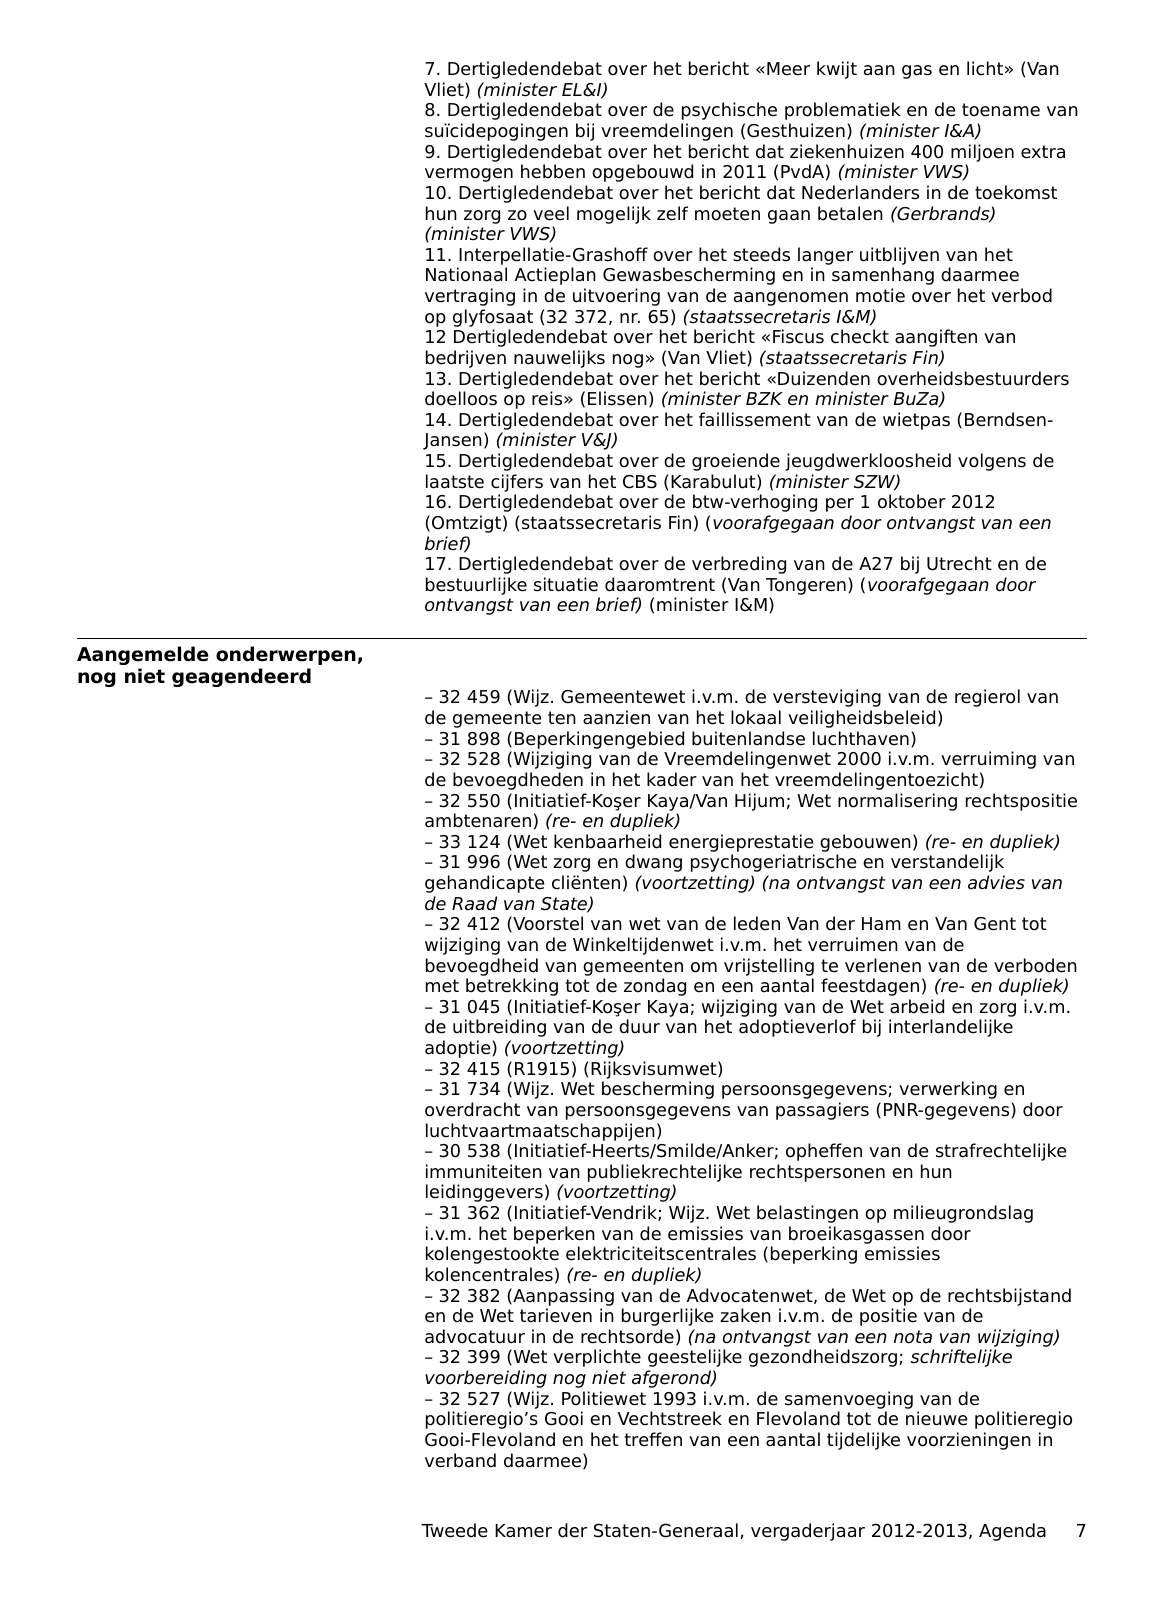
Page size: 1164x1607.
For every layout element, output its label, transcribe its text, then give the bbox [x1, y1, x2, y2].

table_cell [401, 832, 418, 852]
table_cell [401, 59, 418, 100]
table_cell [401, 1079, 418, 1141]
table_cell [77, 100, 401, 142]
table_cell [77, 791, 401, 832]
table_cell – 32 415 (R1915) (Rijksvisumwet) [418, 1059, 1087, 1079]
table_cell [77, 997, 401, 1059]
table_cell – 32 412 (Voorstel van wet van de leden Van der Ham en Van Gent tot wijziging van de Winkeltijdenwet i.v.m. het verruimen van de bevoegdheid van gemeenten om vrijstelling te verlenen van de verboden met betrekking tot de zondag en een aantal feestdagen) (re- en dupliek) [418, 914, 1087, 997]
table_cell [401, 554, 418, 616]
table_cell – 31 362 (Initiatief-Vendrik; Wijz. Wet belastingen op milieugrondslag i.v.m. het beperken van de emissies van broeikasgassen door kolengestookte elektriciteitscentrales (beperking emissies kolencentrales) (re- en dupliek) [418, 1203, 1087, 1286]
table_cell [401, 1389, 418, 1471]
table_cell [77, 59, 401, 100]
table_cell [77, 1141, 401, 1203]
table_cell [77, 183, 401, 245]
table_header [418, 639, 1087, 687]
table_cell – 32 382 (Aanpassing van de Advocatenwet, de Wet op de rechtsbijstand en de Wet tarieven in burgerlijke zaken i.v.m. de positie van de advocatuur in de rechtsorde) (na ontvangst van een nota van wijziging) [418, 1286, 1087, 1347]
table_cell – 30 538 (Initiatief-Heerts/Smilde/Anker; opheffen van de strafrechtelijke immuniteiten van publiekrechtelijke rechtspersonen en hun leidinggevers) (voortzetting) [418, 1141, 1087, 1203]
table_cell [401, 410, 418, 451]
table_cell – 31 996 (Wet zorg en dwang psychogeriatrische en verstandelijk gehandicapte cliënten) (voortzetting) (na ontvangst van een advies van de Raad van State) [418, 853, 1087, 914]
table_cell [77, 1286, 401, 1347]
table_cell [401, 245, 418, 327]
table_cell [401, 1286, 418, 1347]
table_cell [401, 1348, 418, 1389]
table_cell 16. Dertigledendebat over de btw-verhoging per 1 oktober 2012 (Omtzigt) (staatssecretaris Fin) (voorafgegaan door ontvangst van een brief) [418, 492, 1087, 554]
table_cell – 31 734 (Wijz. Wet bescherming persoonsgegevens; verwerking en overdracht van persoonsgegevens van passagiers (PNR-gegevens) door luchtvaartmaatschappijen) [418, 1079, 1087, 1141]
table_cell [77, 327, 401, 368]
table_cell [77, 749, 401, 791]
table_cell [77, 492, 401, 554]
table_cell [401, 791, 418, 832]
table_cell 8. Dertigledendebat over de psychische problematiek en de toename van suïcidepogingen bij vreemdelingen (Gesthuizen) (minister I&A) [418, 100, 1087, 142]
table_cell – 31 898 (Beperkingengebied buitenlandse luchthaven) [418, 729, 1087, 749]
table_cell [77, 914, 401, 997]
table_cell [77, 369, 401, 410]
table_cell – 31 045 (Initiatief-Koşer Kaya; wijziging van de Wet arbeid en zorg i.v.m. de uitbreiding van de duur van het adoptieverlof bij interlandelijke adoptie) (voortzetting) [418, 997, 1087, 1059]
table_cell [77, 245, 401, 327]
table_cell [401, 914, 418, 997]
table_cell – 32 528 (Wijziging van de Vreemdelingenwet 2000 i.v.m. verruiming van de bevoegdheden in het kader van het vreemdelingentoezicht) [418, 749, 1087, 791]
table_cell [401, 749, 418, 791]
table_cell [77, 1348, 401, 1389]
table_cell [401, 1203, 418, 1286]
table_cell [401, 729, 418, 749]
table_cell 13. Dertigledendebat over het bericht «Duizenden overheidsbestuurders doelloos op reis» (Elissen) (minister BZK en minister BuZa) [418, 369, 1087, 410]
table_cell [77, 410, 401, 451]
table_cell [401, 451, 418, 492]
table_cell [77, 1059, 401, 1079]
table_cell – 33 124 (Wet kenbaarheid energieprestatie gebouwen) (re- en dupliek) [418, 832, 1087, 852]
table_cell [77, 729, 401, 749]
table_cell 12 Dertigledendebat over het bericht «Fiscus checkt aangiften van bedrijven nauwelijks nog» (Van Vliet) (staatssecretaris Fin) [418, 327, 1087, 368]
table_cell – 32 459 (Wijz. Gemeentewet i.v.m. de versteviging van de regierol van de gemeente ten aanzien van het lokaal veiligheidsbeleid) [418, 688, 1087, 729]
table_cell 7. Dertigledendebat over het bericht «Meer kwijt aan gas en licht» (Van Vliet) (minister EL&I) [418, 59, 1087, 100]
table_cell [401, 1059, 418, 1079]
table_cell [401, 369, 418, 410]
table_cell [401, 100, 418, 142]
table_cell [77, 832, 401, 852]
table_cell [401, 327, 418, 368]
table_cell [77, 688, 401, 729]
table_cell [401, 997, 418, 1059]
table_cell [77, 853, 401, 914]
table_cell – 32 550 (Initiatief-Koşer Kaya/Van Hijum; Wet normalisering rechtspositie ambtenaren) (re- en dupliek) [418, 791, 1087, 832]
table_cell [77, 451, 401, 492]
table_cell [401, 1141, 418, 1203]
table_cell [401, 688, 418, 729]
table_cell [401, 142, 418, 183]
table_header [401, 639, 418, 687]
table_cell [77, 142, 401, 183]
table_cell [77, 554, 401, 616]
table_cell – 32 399 (Wet verplichte geestelijke gezondheidszorg; schriftelijke voorbereiding nog niet afgerond) [418, 1348, 1087, 1389]
table_cell [401, 183, 418, 245]
table_cell 11. Interpellatie-Grashoff over het steeds langer uitblijven van het Nationaal Actieplan Gewasbescherming en in samenhang daarmee vertraging in de uitvoering van de aangenomen motie over het verbod op glyfosaat (32 372, nr. 65) (staatssecretaris I&M) [418, 245, 1087, 327]
table_cell 10. Dertigledendebat over het bericht dat Nederlanders in de toekomst hun zorg zo veel mogelijk zelf moeten gaan betalen (Gerbrands) (minister VWS) [418, 183, 1087, 245]
table_cell 17. Dertigledendebat over de verbreding van de A27 bij Utrecht en de bestuurlijke situatie daaromtrent (Van Tongeren) (voorafgegaan door ontvangst van een brief) (minister I&M) [418, 554, 1087, 616]
table_cell [401, 492, 418, 554]
table_cell 15. Dertigledendebat over de groeiende jeugdwerkloosheid volgens de laatste cijfers van het CBS (Karabulut) (minister SZW) [418, 451, 1087, 492]
table_cell [401, 853, 418, 914]
table_cell [77, 1203, 401, 1286]
table_cell – 32 527 (Wijz. Politiewet 1993 i.v.m. de samenvoeging van de politieregio’s Gooi en Vechtstreek en Flevoland tot de nieuwe politieregio Gooi-Flevoland en het treffen van een aantal tijdelijke voorzieningen in verband daarmee) [418, 1389, 1087, 1471]
table_cell [77, 1389, 401, 1471]
table_header Aangemelde onderwerpen, nog niet geagendeerd [77, 639, 401, 687]
table_cell 14. Dertigledendebat over het faillissement van de wietpas (Berndsen-Jansen) (minister V&J) [418, 410, 1087, 451]
table_cell [77, 1079, 401, 1141]
table_cell 9. Dertigledendebat over het bericht dat ziekenhuizen 400 miljoen extra vermogen hebben opgebouwd in 2011 (PvdA) (minister VWS) [418, 142, 1087, 183]
